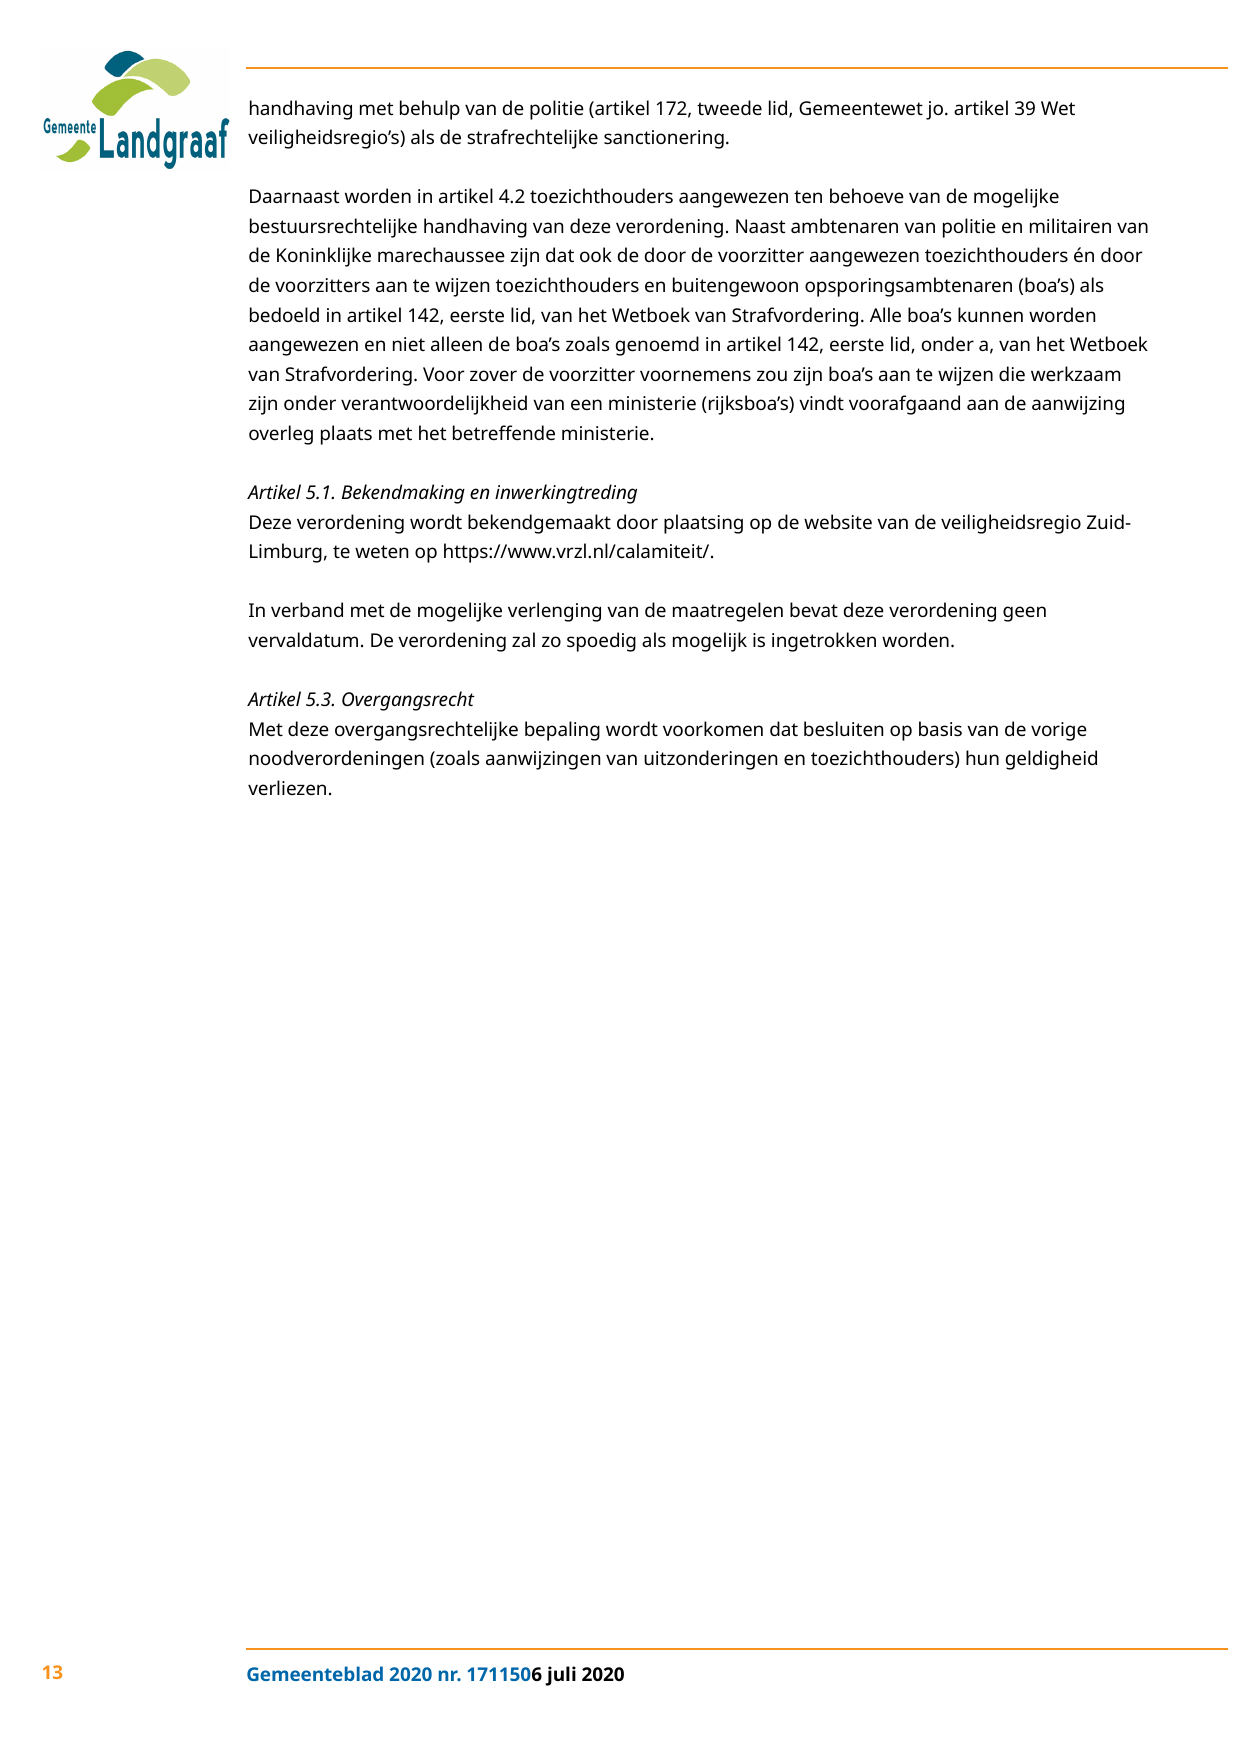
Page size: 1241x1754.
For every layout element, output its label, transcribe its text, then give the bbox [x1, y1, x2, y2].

text Artikel 5.1. Bekendmaking en inwerkingtreding [248, 479, 1152, 505]
text In verband met de mogelijke verlenging van de maatregelen bevat deze verordening geen vervaldatum. De verordening zal zo spoedig als mogelijk is ingetrokken worden. [248, 598, 1152, 653]
text Deze verordening wordt bekendgemaakt door plaatsing op de website van de veiligheidsregio Zuid-Limburg, te weten op https://www.vrzl.nl/calamiteit/. [248, 509, 1152, 564]
text handhaving met behulp van de politie (artikel 172, tweede lid, Gemeentewet jo. artikel 39 Wet veiligheidsregio’s) als de strafrechtelijke sanctionering. [248, 95, 1152, 150]
text Artikel 5.3. Overgangsrecht [248, 686, 1152, 712]
picture [41, 47, 231, 172]
text Daarnaast worden in artikel 4.2 toezichthouders aangewezen ten behoeve van de mogelijke bestuursrechtelijke handhaving van deze verordening. Naast ambtenaren van politie en militairen van de Koninklijke marechaussee zijn dat ook de door de voorzitter aangewezen toezichthouders én door de voorzitters aan te wijzen toezichthouders en buitengewoon opsporingsambtenaren (boa’s) als bedoeld in artikel 142, eerste lid, van het Wetboek van Strafvordering. Alle boa’s kunnen worden aangewezen en niet alleen de boa’s zoals genoemd in artikel 142, eerste lid, onder a, van het Wetboek van Strafvordering. Voor zover de voorzitter voornemens zou zijn boa’s aan te wijzen die werkzaam zijn onder verantwoordelijkheid van een ministerie (rijksboa’s) vindt voorafgaand aan de aanwijzing overleg plaats met het betreffende ministerie. [248, 183, 1152, 446]
text Met deze overgangsrechtelijke bepaling wordt voorkomen dat besluiten op basis van de vorige noodverordeningen (zoals aanwijzingen van uitzonderingen en toezichthouders) hun geldigheid verliezen. [248, 716, 1152, 801]
